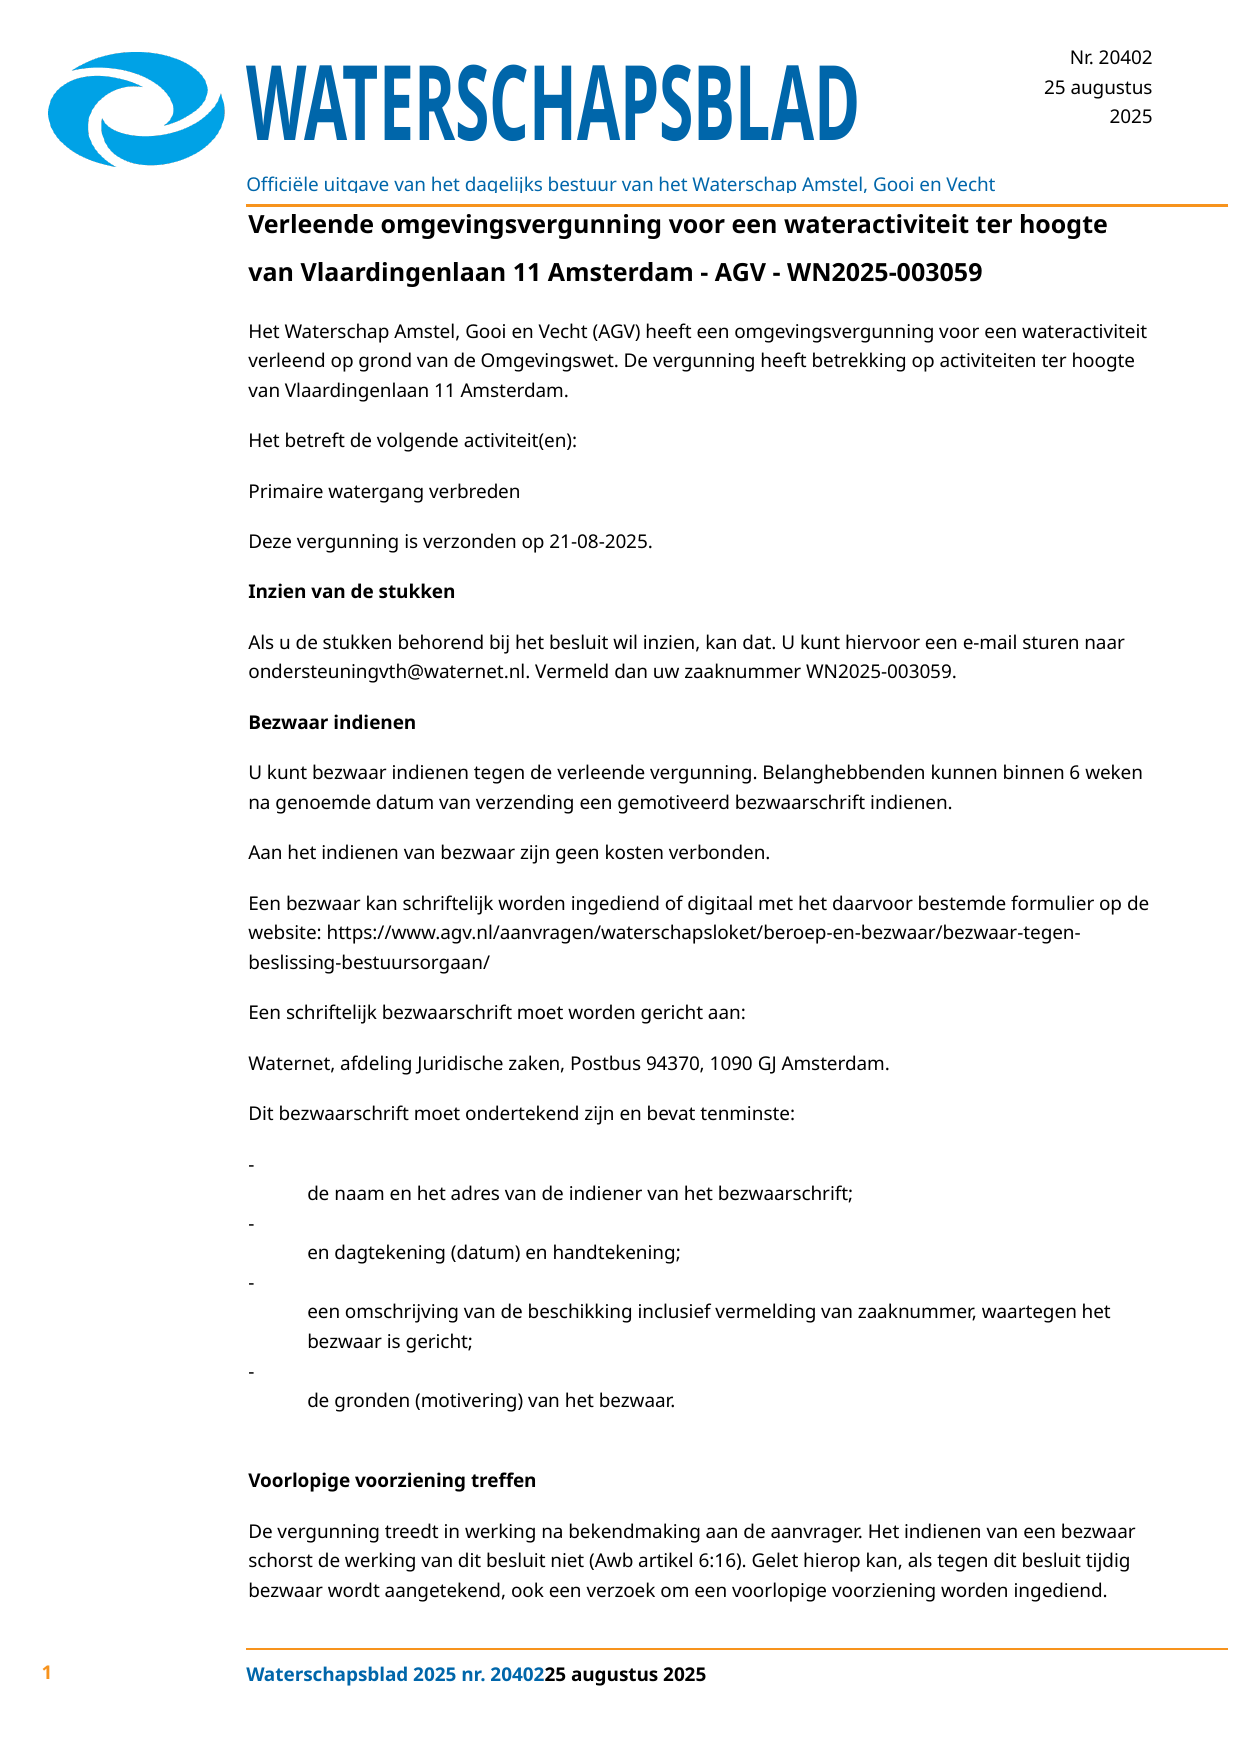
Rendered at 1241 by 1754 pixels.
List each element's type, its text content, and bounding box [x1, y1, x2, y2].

text Het betreft de volgende activiteit(en): [248, 427, 1152, 453]
text Als u de stukken behorend bij het besluit wil inzien, kan dat. U kunt hiervoor een e-mail sturen naar ondersteuningvth@waternet.nl. Vermeld dan uw zaaknummer WN2025-003059. [248, 629, 1152, 684]
list en dagtekening (datum) en handtekening; [248, 1239, 1152, 1265]
text Inzien van de stukken [248, 579, 1152, 604]
text Verleende omgevingsvergunning voor een wateractiviteit ter hoogte van Vlaardingenlaan 11 Amsterdam - AGV - WN2025-003059 [248, 207, 1152, 288]
text Een schriftelijk bezwaarschrift moet worden gericht aan: [248, 999, 1152, 1025]
text De vergunning treedt in werking na bekendmaking aan de aanvrager. Het indienen van een bezwaar schorst de werking van dit besluit niet (Awb artikel 6:16). Gelet hierop kan, als tegen dit besluit tijdig bezwaar wordt aangetekend, ook een verzoek om een voorlopige voorziening worden ingediend. [248, 1518, 1152, 1603]
text U kunt bezwaar indienen tegen de verleende vergunning. Belanghebbenden kunnen binnen 6 weken na genoemde datum van verzending een gemotiveerd bezwaarschrift indienen. [248, 759, 1152, 815]
text Het Waterschap Amstel, Gooi en Vecht (AGV) heeft een omgevingsvergunning voor een wateractiviteit verleend op grond van de Omgevingswet. De vergunning heeft betrekking op activiteiten ter hoogte van Vlaardingenlaan 11 Amsterdam. [248, 318, 1152, 403]
text Dit bezwaarschrift moet ondertekend zijn en bevat tenminste: [248, 1100, 1152, 1126]
text Deze vergunning is verzonden op 21-08-2025. [248, 528, 1152, 554]
text Voorlopige voorziening treffen [248, 1467, 1152, 1493]
text Aan het indienen van bezwaar zijn geen kosten verbonden. [248, 839, 1152, 865]
text Waternet, afdeling Juridische zaken, Postbus 94370, 1090 GJ Amsterdam. [248, 1050, 1152, 1076]
list de naam en het adres van de indiener van het bezwaarschrift; [248, 1180, 1152, 1206]
list de gronden (motivering) van het bezwaar. [248, 1387, 1152, 1413]
text Bezwaar indienen [248, 709, 1152, 735]
text Primaire watergang verbreden [248, 478, 1152, 504]
list een omschrijving van de beschikking inclusief vermelding van zaaknummer, waartegen het bezwaar is gericht; [248, 1299, 1152, 1354]
text Een bezwaar kan schriftelijk worden ingediend of digitaal met het daarvoor bestemde formulier op de website: https://www.agv.nl/aanvragen/waterschapsloket/beroep-en-bezwaar/bezwaar-tegen-beslissing-bestuursorgaan/ [248, 890, 1152, 975]
picture [41, 47, 231, 172]
